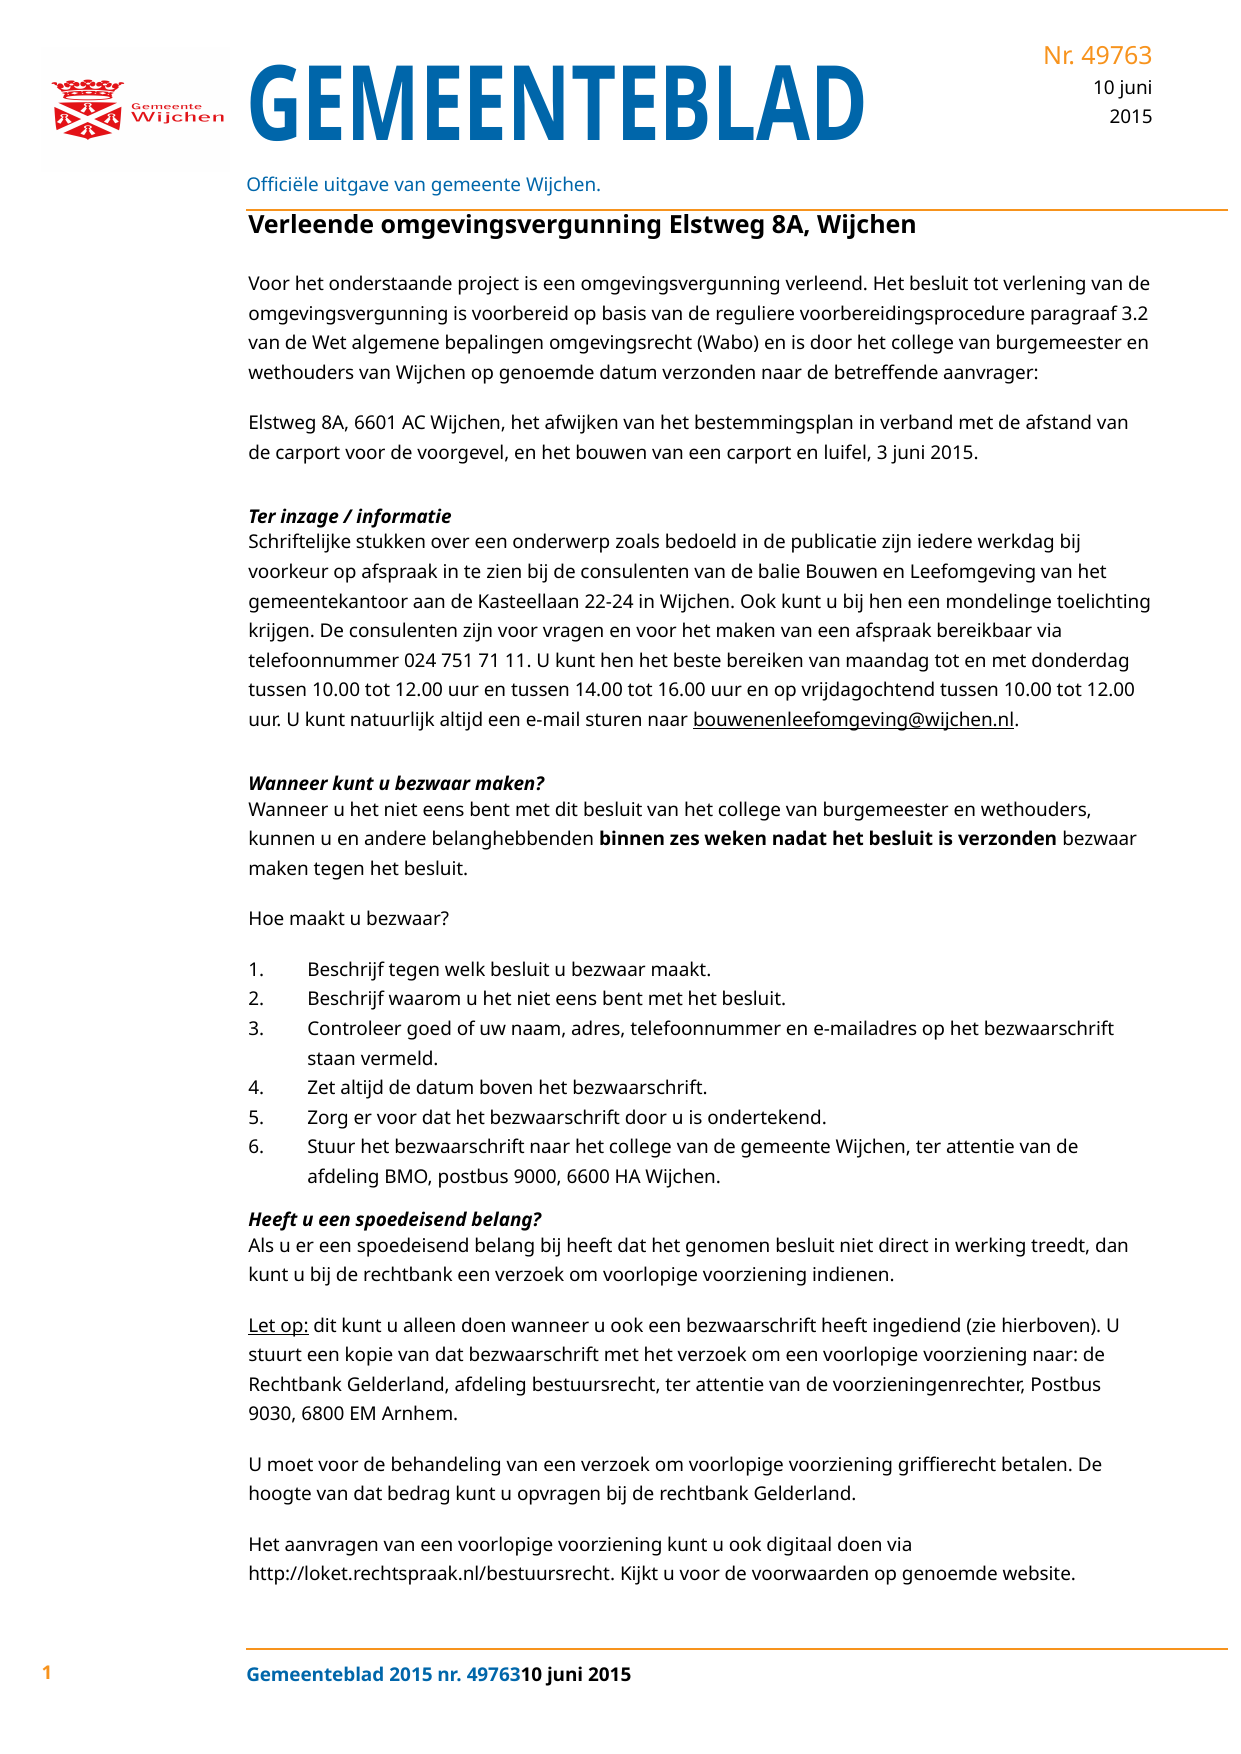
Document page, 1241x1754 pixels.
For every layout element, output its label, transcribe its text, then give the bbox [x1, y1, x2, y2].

text Ter inzage / informatie [248, 503, 1152, 529]
list Stuur het bezwaarschrift naar het college van de gemeente Wijchen, ter attentie van de afdeling BMO, postbus 9000, 6600 HA Wijchen. [248, 1133, 1152, 1189]
text Let op: dit kunt u alleen doen wanneer u ook een bezwaarschrift heeft ingediend (zie hierboven). U stuurt een kopie van dat bezwaarschrift met het verzoek om een voorlopige voorziening naar: de Rechtbank Gelderland, afdeling bestuursrecht, ter attentie van de voorzieningenrechter, Postbus 9030, 6800 EM Arnhem. [248, 1312, 1152, 1426]
list Zet altijd de datum boven het bezwaarschrift. [248, 1074, 1152, 1100]
text U moet voor de behandeling van een verzoek om voorlopige voorziening griffierecht betalen. De hoogte van dat bedrag kunt u opvragen bij de rechtbank Gelderland. [248, 1451, 1152, 1506]
list Controleer goed of uw naam, adres, telefoonnummer en e-mailadres op het bezwaarschrift staan vermeld. [248, 1015, 1152, 1070]
text Verleende omgevingsvergunning Elstweg 8A, Wijchen [248, 211, 1152, 241]
picture [41, 47, 231, 172]
text Het aanvragen van een voorlopige voorziening kunt u ook digitaal doen via http://loket.rechtspraak.nl/bestuursrecht. Kijkt u voor de voorwaarden op genoemde website. [248, 1531, 1152, 1586]
text Elstweg 8A, 6601 AC Wijchen, het afwijken van het bestemmingsplan in verband met de afstand van de carport voor de voorgevel, en het bouwen van een carport en luifel, 3 juni 2015. [248, 409, 1152, 465]
text Heeft u een spoedeisend belang? [248, 1206, 1152, 1232]
list Beschrijf tegen welk besluit u bezwaar maakt. [248, 956, 1152, 982]
list Beschrijf waarom u het niet eens bent met het besluit. [248, 986, 1152, 1011]
text Wanneer u het niet eens bent met dit besluit van het college van burgemeester en wethouders, kunnen u en andere belanghebbenden binnen zes weken nadat het besluit is verzonden bezwaar maken tegen het besluit. [248, 796, 1152, 881]
text Schriftelijke stukken over een onderwerp zoals bedoeld in de publicatie zijn iedere werkdag bij voorkeur op afspraak in te zien bij de consulenten van de balie Bouwen en Leefomgeving van het gemeentekantoor aan de Kasteellaan 22-24 in Wijchen. Ook kunt u bij hen een mondelinge toelichting krijgen. De consulenten zijn voor vragen en voor het maken van een afspraak bereikbaar via telefoonnummer 024 751 71 11. U kunt hen het beste bereiken van maandag tot en met donderdag tussen 10.00 tot 12.00 uur en tussen 14.00 tot 16.00 uur en op vrijdagochtend tussen 10.00 tot 12.00 uur. U kunt natuurlijk altijd een e-mail sturen naar bouwenenleefomgeving@wijchen.nl. [248, 529, 1152, 732]
text Wanneer kunt u bezwaar maken? [248, 770, 1152, 796]
text Voor het onderstaande project is een omgevingsvergunning verleend. Het besluit tot verlening van de omgevingsvergunning is voorbereid op basis van de reguliere voorbereidingsprocedure paragraaf 3.2 van de Wet algemene bepalingen omgevingsrecht (Wabo) en is door het college van burgemeester en wethouders van Wijchen op genoemde datum verzonden naar de betreffende aanvrager: [248, 270, 1152, 385]
text Als u er een spoedeisend belang bij heeft dat het genomen besluit niet direct in werking treedt, dan kunt u bij de rechtbank een verzoek om voorlopige voorziening indienen. [248, 1232, 1152, 1287]
list Zorg er voor dat het bezwaarschrift door u is ondertekend. [248, 1104, 1152, 1129]
text Hoe maakt u bezwaar? [248, 906, 1152, 931]
